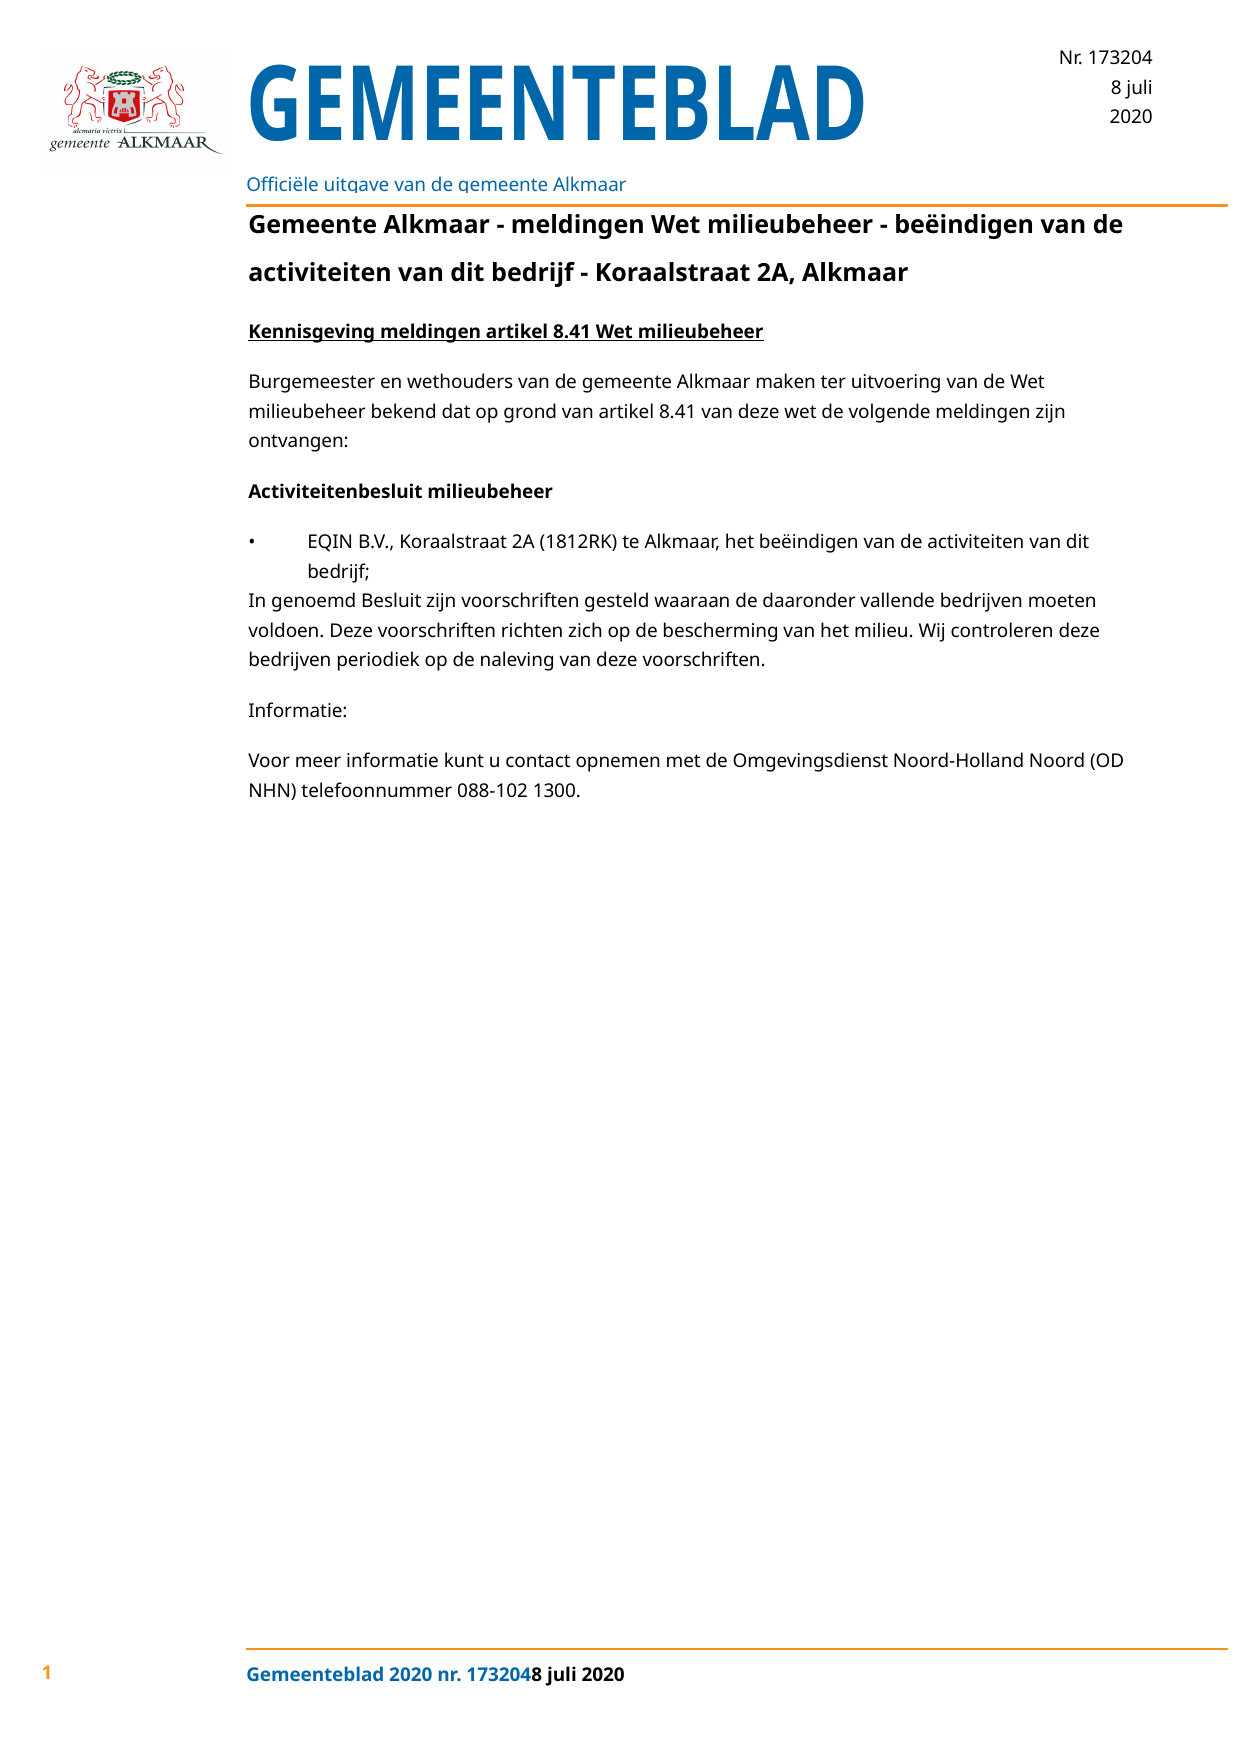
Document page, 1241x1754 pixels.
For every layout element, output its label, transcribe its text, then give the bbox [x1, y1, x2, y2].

text Gemeente Alkmaar - meldingen Wet milieubeheer - beëindigen van de activiteiten van dit bedrijf - Koraalstraat 2A, Alkmaar [248, 207, 1152, 288]
list EQIN B.V., Koraalstraat 2A (1812RK) te Alkmaar, het beëindigen van de activiteiten van dit bedrijf; [248, 528, 1152, 584]
text Informatie: [248, 697, 1152, 723]
picture [41, 47, 231, 172]
text Voor meer informatie kunt u contact opnemen met de Omgevingsdienst Noord-Holland Noord (OD NHN) telefoonnummer 088-102 1300. [248, 747, 1152, 803]
text Kennisgeving meldingen artikel 8.41 Wet milieubeheer [248, 318, 1152, 344]
text Burgemeester en wethouders van de gemeente Alkmaar maken ter uitvoering van de Wet milieubeheer bekend dat op grond van artikel 8.41 van deze wet de volgende meldingen zijn ontvangen: [248, 368, 1152, 453]
text Activiteitenbesluit milieubeheer [248, 478, 1152, 504]
text In genoemd Besluit zijn voorschriften gesteld waaraan de daaronder vallende bedrijven moeten voldoen. Deze voorschriften richten zich op de bescherming van het milieu. Wij controleren deze bedrijven periodiek op de naleving van deze voorschriften. [248, 587, 1152, 672]
